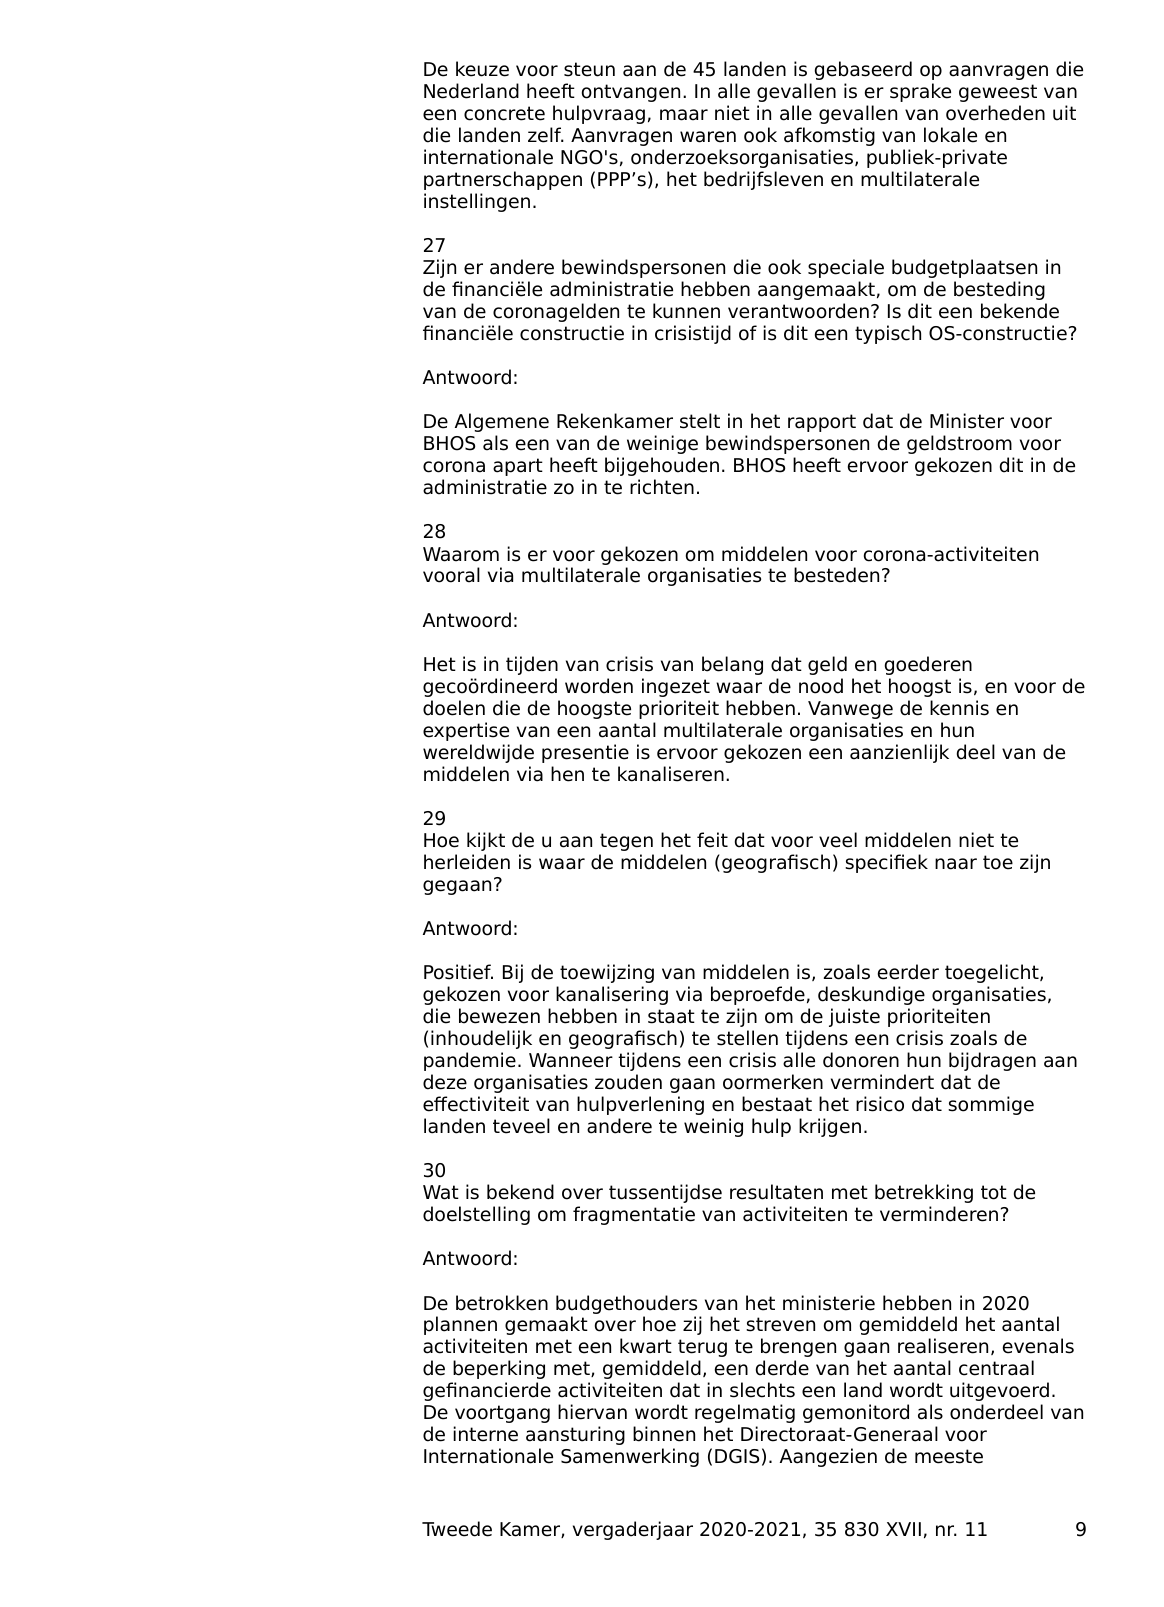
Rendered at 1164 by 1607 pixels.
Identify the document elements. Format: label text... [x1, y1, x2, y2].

text Wat is bekend over tussentijdse resultaten met betrekking tot de doelstelling om fragmentatie van activiteiten te verminderen? [422, 1182, 1087, 1226]
text Antwoord: [422, 918, 1087, 940]
text Positief. Bij de toewijzing van middelen is, zoals eerder toegelicht, gekozen voor kanalisering via beproefde, deskundige organisaties, die bewezen hebben in staat te zijn om de juiste prioriteiten (inhoudelijk en geografisch) te stellen tijdens een crisis zoals de pandemie. Wanneer tijdens een crisis alle donoren hun bijdragen aan deze organisaties zouden gaan oormerken vermindert dat de effectiviteit van hulpverlening en bestaat het risico dat sommige landen teveel en andere te weinig hulp krijgen. [422, 962, 1087, 1138]
text 27 [422, 235, 1087, 257]
text 28 [422, 521, 1087, 543]
text Antwoord: [422, 609, 1087, 632]
text De keuze voor steun aan de 45 landen is gebaseerd op aanvragen die Nederland heeft ontvangen. In alle gevallen is er sprake geweest van een concrete hulpvraag, maar niet in alle gevallen van overheden uit die landen zelf. Aanvragen waren ook afkomstig van lokale en internationale NGO's, onderzoeksorganisaties, publiek-private partnerschappen (PPP’s), het bedrijfsleven en multilaterale instellingen. [422, 59, 1087, 213]
text Waarom is er voor gekozen om middelen voor corona-activiteiten vooral via multilaterale organisaties te besteden? [422, 543, 1087, 587]
text Antwoord: [422, 367, 1087, 389]
text De betrokken budgethouders van het ministerie hebben in 2020 plannen gemaakt over hoe zij het streven om gemiddeld het aantal activiteiten met een kwart terug te brengen gaan realiseren, evenals de beperking met, gemiddeld, een derde van het aantal centraal gefinancierde activiteiten dat in slechts een land wordt uitgevoerd. De voortgang hiervan wordt regelmatig gemonitord als onderdeel van de interne aansturing binnen het Directoraat-Generaal voor Internationale Samenwerking (DGIS). Aangezien de meeste [422, 1292, 1087, 1468]
text Het is in tijden van crisis van belang dat geld en goederen gecoördineerd worden ingezet waar de nood het hoogst is, en voor de doelen die de hoogste prioriteit hebben. Vanwege de kennis en expertise van een aantal multilaterale organisaties en hun wereldwijde presentie is ervoor gekozen een aanzienlijk deel van de middelen via hen te kanaliseren. [422, 654, 1087, 786]
text De Algemene Rekenkamer stelt in het rapport dat de Minister voor BHOS als een van de weinige bewindspersonen de geldstroom voor corona apart heeft bijgehouden. BHOS heeft ervoor gekozen dit in de administratie zo in te richten. [422, 411, 1087, 499]
text Hoe kijkt de u aan tegen het feit dat voor veel middelen niet te herleiden is waar de middelen (geografisch) specifiek naar toe zijn gegaan? [422, 830, 1087, 896]
text Antwoord: [422, 1248, 1087, 1270]
text Zijn er andere bewindspersonen die ook speciale budgetplaatsen in de financiële administratie hebben aangemaakt, om de besteding van de coronagelden te kunnen verantwoorden? Is dit een bekende financiële constructie in crisistijd of is dit een typisch OS-constructie? [422, 257, 1087, 345]
text 30 [422, 1160, 1087, 1182]
text 29 [422, 808, 1087, 830]
